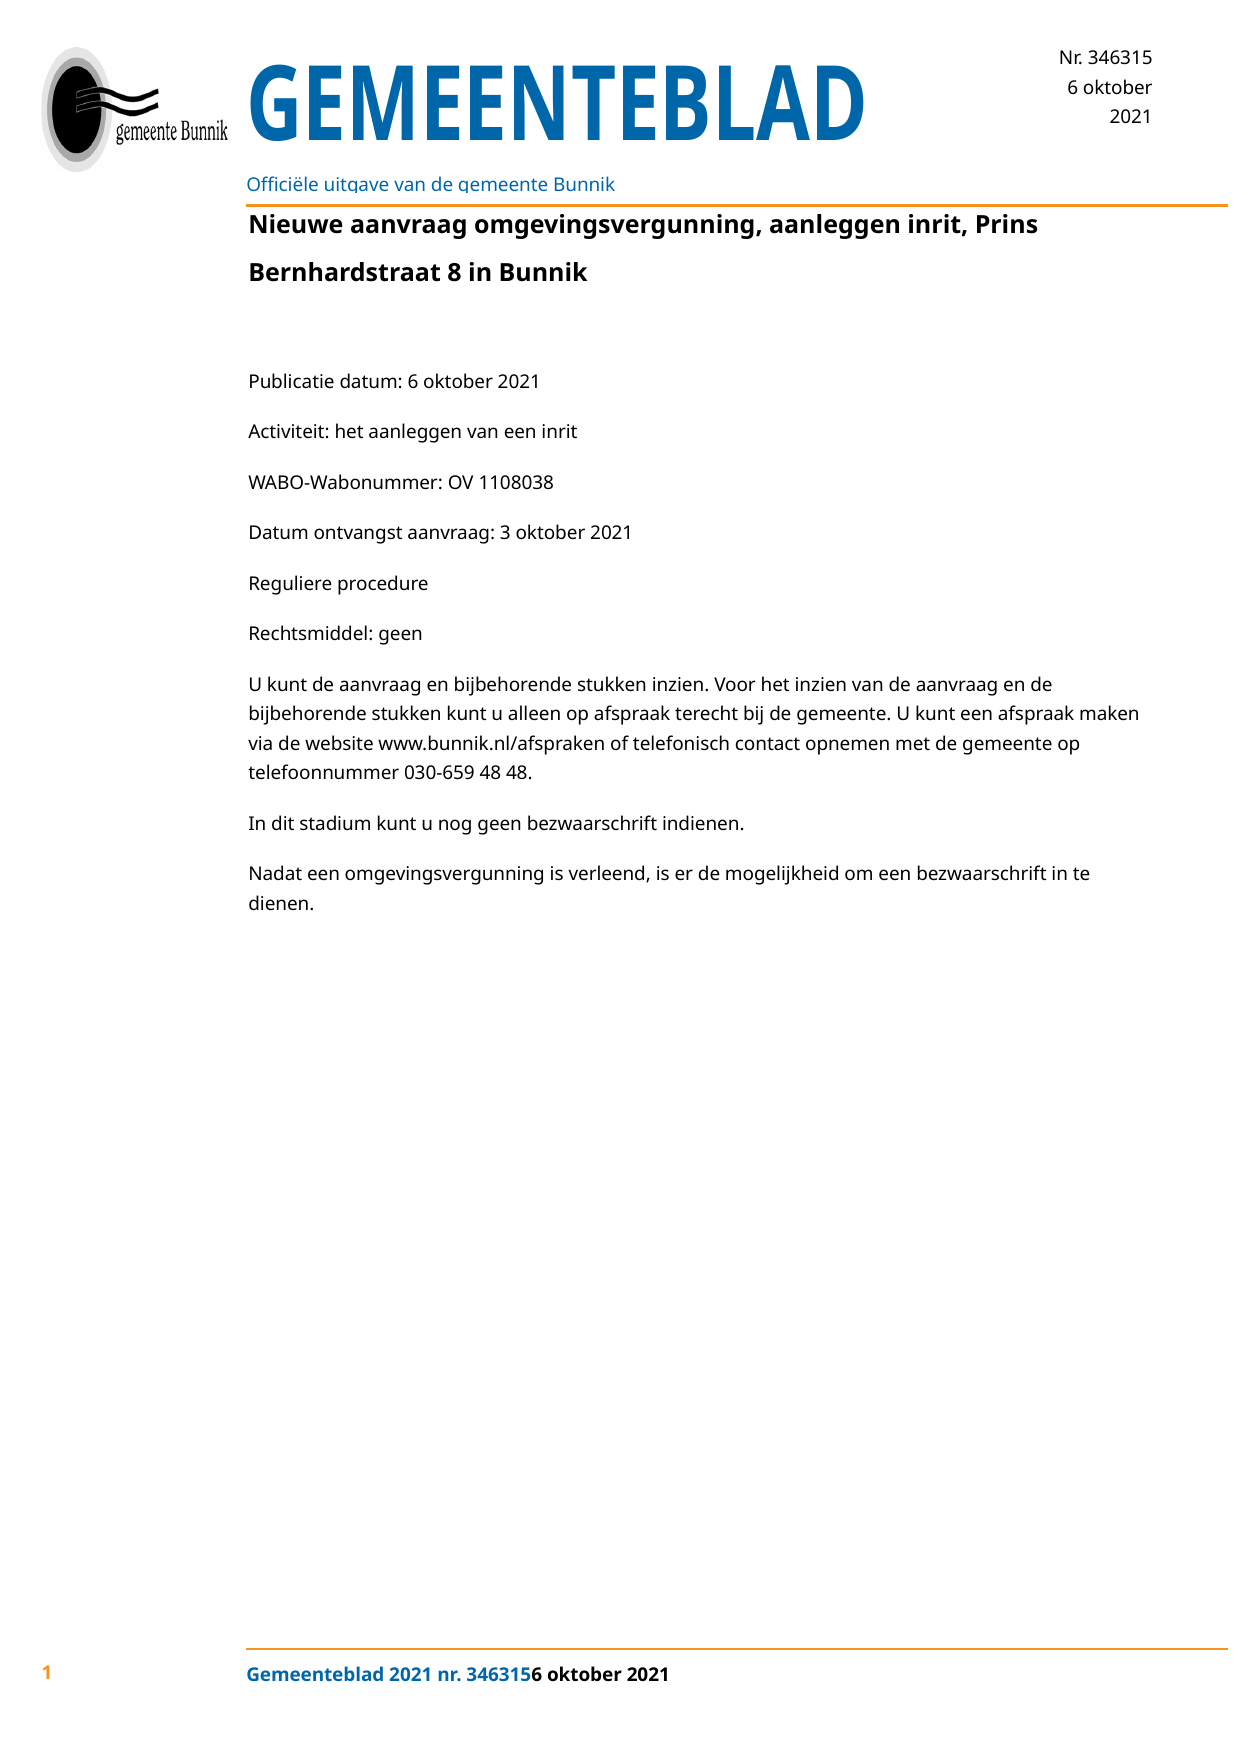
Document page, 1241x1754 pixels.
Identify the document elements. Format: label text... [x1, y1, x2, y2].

text Nadat een omgevingsvergunning is verleend, is er de mogelijkheid om een bezwaarschrift in te dienen. [248, 860, 1152, 916]
text Rechtsmiddel: geen [248, 620, 1152, 646]
picture [41, 47, 231, 172]
text Datum ontvangst aanvraag: 3 oktober 2021 [248, 519, 1152, 545]
text U kunt de aanvraag en bijbehorende stukken inzien. Voor het inzien van de aanvraag en de bijbehorende stukken kunt u alleen op afspraak terecht bij de gemeente. U kunt een afspraak maken via de website www.bunnik.nl/afspraken of telefonisch contact opnemen met de gemeente op telefoonnummer 030-659 48 48. [248, 671, 1152, 785]
text Reguliere procedure [248, 570, 1152, 596]
text Activiteit: het aanleggen van een inrit [248, 419, 1152, 444]
text In dit stadium kunt u nog geen bezwaarschrift indienen. [248, 810, 1152, 836]
text WABO-Wabonummer: OV 1108038 [248, 469, 1152, 495]
text Nieuwe aanvraag omgevingsvergunning, aanleggen inrit, Prins Bernhardstraat 8 in Bunnik [248, 207, 1152, 288]
text Publicatie datum: 6 oktober 2021 [248, 368, 1152, 394]
